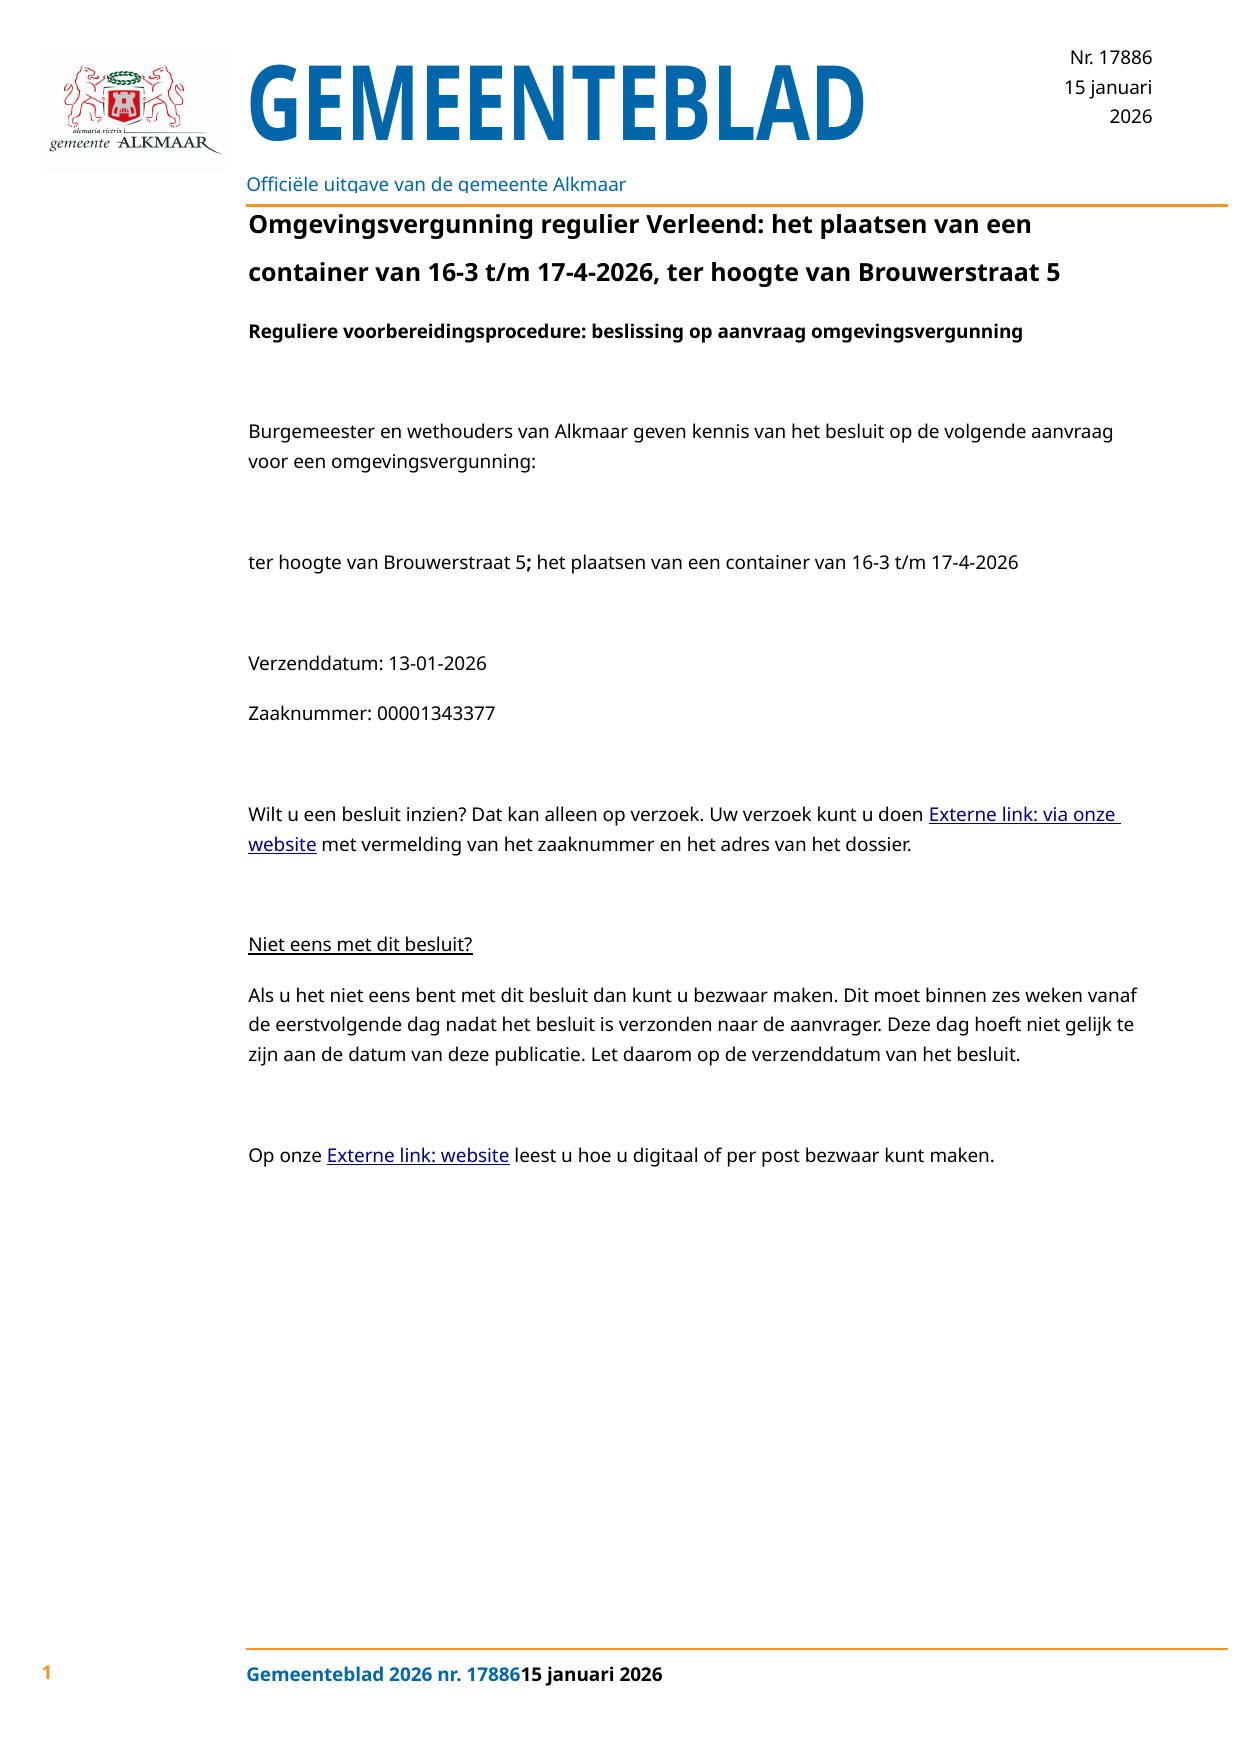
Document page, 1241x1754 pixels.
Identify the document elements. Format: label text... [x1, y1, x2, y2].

text Op onze Externe link: website leest u hoe u digitaal of per post bezwaar kunt maken. [248, 1142, 1152, 1168]
text Zaaknummer: 00001343377 [248, 700, 1152, 726]
text Reguliere voorbereidingsprocedure: beslissing op aanvraag omgevingsvergunning [248, 318, 1152, 344]
text Wilt u een besluit inzien? Dat kan alleen op verzoek. Uw verzoek kunt u doen Externe link: via onze website met vermelding van het zaaknummer en het adres van het dossier. [248, 801, 1152, 857]
text ter hoogte van Brouwerstraat 5; het plaatsen van een container van 16-3 t/m 17-4-2026 [248, 549, 1152, 575]
text Verzenddatum: 13-01-2026 [248, 650, 1152, 676]
text Omgevingsvergunning regulier Verleend: het plaatsen van een container van 16-3 t/m 17-4-2026, ter hoogte van Brouwerstraat 5 [248, 207, 1152, 288]
text Burgemeester en wethouders van Alkmaar geven kennis van het besluit op de volgende aanvraag voor een omgevingsvergunning: [248, 419, 1152, 474]
text Als u het niet eens bent met dit besluit dan kunt u bezwaar maken. Dit moet binnen zes weken vanaf de eerstvolgende dag nadat het besluit is verzonden naar de aanvrager. Deze dag hoeft niet gelijk te zijn aan de datum van deze publicatie. Let daarom op de verzenddatum van het besluit. [248, 982, 1152, 1067]
text Niet eens met dit besluit? [248, 932, 1152, 957]
picture [41, 47, 231, 172]
